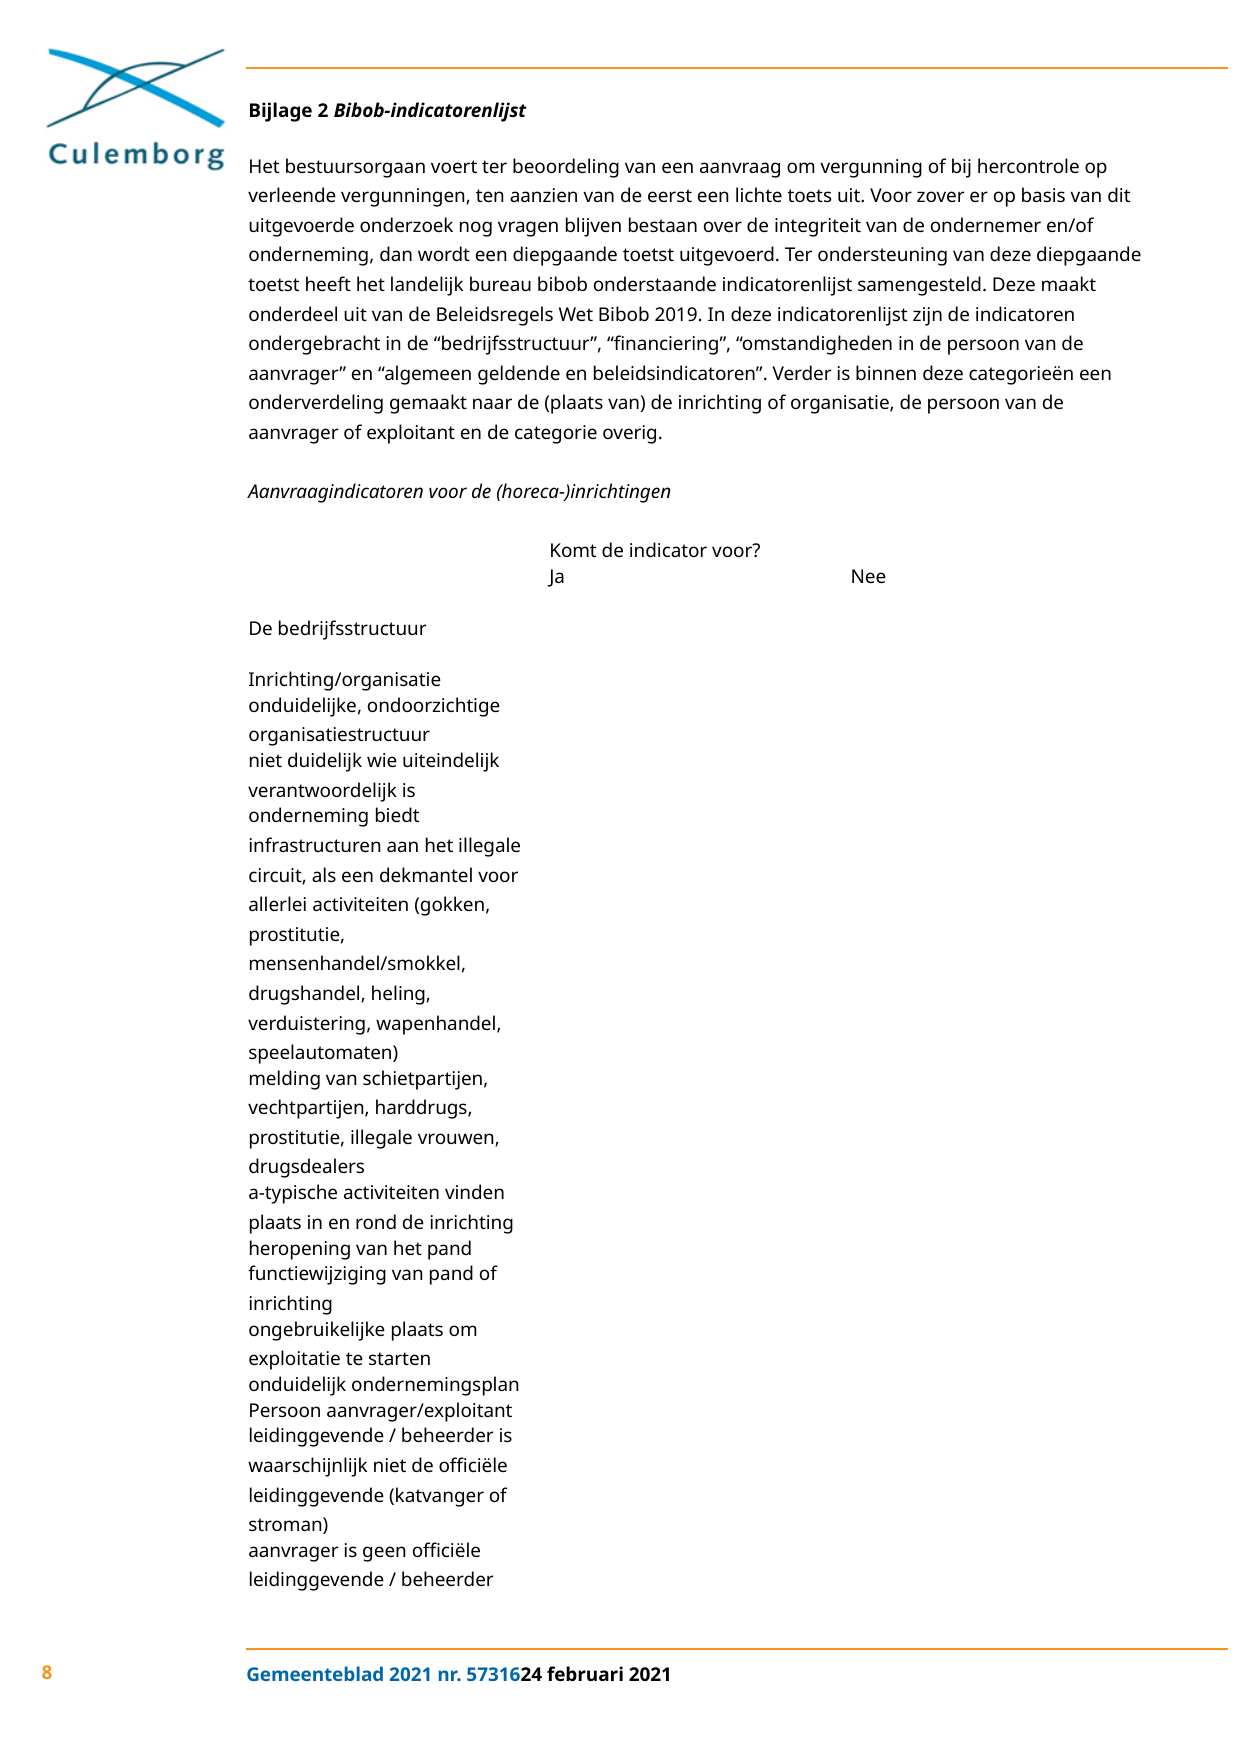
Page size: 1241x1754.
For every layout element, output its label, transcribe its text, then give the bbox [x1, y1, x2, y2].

table_cell leidinggevende / beheerder is waarschijnlijk niet de officiële leidinggevende (katvanger of stroman) [248, 1423, 549, 1537]
text Het bestuursorgaan voert ter beoordeling van een aanvraag om vergunning of bij hercontrole op verleende vergunningen, ten aanzien van de eerst een lichte toets uit. Voor zover er op basis van dit uitgevoerde onderzoek nog vragen blijven bestaan over de integriteit van de ondernemer en/of onderneming, dan wordt een diepgaande toetst uitgevoerd. Ter ondersteuning van deze diepgaande toetst heeft het landelijk bureau bibob onderstaande indicatorenlijst samengesteld. Deze maakt onderdeel uit van de Beleidsregels Wet Bibob 2019. In deze indicatorenlijst zijn de indicatoren ondergebracht in de “bedrijfsstructuur”, “financiering”, “omstandigheden in de persoon van de aanvrager” en “algemeen geldende en beleidsindicatoren”. Verder is binnen deze categorieën een onderverdeling gemaakt naar de (plaats van) de inrichting of organisatie, de persoon van de aanvrager of exploitant en de categorie overig. [248, 153, 1152, 445]
table_cell a-typische activiteiten vinden plaats in en rond de inrichting [248, 1180, 549, 1235]
table_cell [850, 641, 1152, 666]
table_cell [549, 589, 850, 615]
table_cell [549, 1065, 850, 1179]
table_cell [549, 1423, 850, 1537]
table_cell [850, 1235, 1152, 1261]
table_cell [850, 1371, 1152, 1397]
text Bijlage 2 Bibob-indicatorenlijst [248, 95, 1152, 123]
table_cell [549, 615, 850, 641]
table_cell [850, 589, 1152, 615]
table_cell niet duidelijk wie uiteindelijk verantwoordelijk is [248, 747, 549, 803]
table_cell [549, 641, 850, 666]
table_cell [549, 692, 850, 747]
table_cell [850, 666, 1152, 692]
table_cell functiewijziging van pand of inrichting [248, 1261, 549, 1316]
table_header [248, 538, 549, 615]
table_cell Persoon aanvrager/exploitant [248, 1397, 549, 1423]
table_cell [549, 1316, 850, 1371]
table_cell De bedrijfsstructuur [248, 615, 549, 641]
table_header Komt de indicator voor? [549, 538, 1152, 563]
table_cell [850, 1261, 1152, 1316]
table_cell onduidelijk ondernemingsplan [248, 1371, 549, 1397]
table_cell [549, 1371, 850, 1397]
table_cell [549, 1180, 850, 1235]
table_cell [850, 1065, 1152, 1179]
table_cell [549, 1537, 850, 1592]
table_cell Nee [850, 563, 1152, 589]
table_cell heropening van het pand [248, 1235, 549, 1261]
table_cell [850, 747, 1152, 803]
table_cell [549, 1397, 850, 1423]
table_cell [850, 615, 1152, 641]
table_cell [850, 1316, 1152, 1371]
table_cell Inrichting/organisatie [248, 666, 549, 692]
picture [41, 47, 231, 172]
table_cell onderneming biedt infrastructuren aan het illegale circuit, als een dekmantel voor allerlei activiteiten (gokken, prostitutie, mensenhandel/smokkel, drugshandel, heling, verduistering, wapenhandel, speelautomaten) [248, 803, 549, 1065]
text Aanvraagindicatoren voor de (horeca-)inrichtingen [248, 478, 1152, 504]
table_cell [850, 1397, 1152, 1423]
table_cell aanvrager is geen officiële leidinggevende / beheerder [248, 1537, 549, 1592]
table_cell [850, 1423, 1152, 1537]
table_cell [248, 641, 549, 666]
table_cell [850, 803, 1152, 1065]
table_cell onduidelijke, ondoorzichtige organisatiestructuur [248, 692, 549, 747]
table_cell Ja [549, 563, 850, 589]
table_cell [549, 747, 850, 803]
table_cell [549, 1235, 850, 1261]
table_cell [549, 1261, 850, 1316]
table_cell ongebruikelijke plaats om exploitatie te starten [248, 1316, 549, 1371]
table_cell [850, 692, 1152, 747]
table_cell [549, 666, 850, 692]
table_cell [549, 803, 850, 1065]
table_cell [850, 1537, 1152, 1592]
table_cell melding van schietpartijen, vechtpartijen, harddrugs, prostitutie, illegale vrouwen, drugsdealers [248, 1065, 549, 1179]
table_cell [850, 1180, 1152, 1235]
